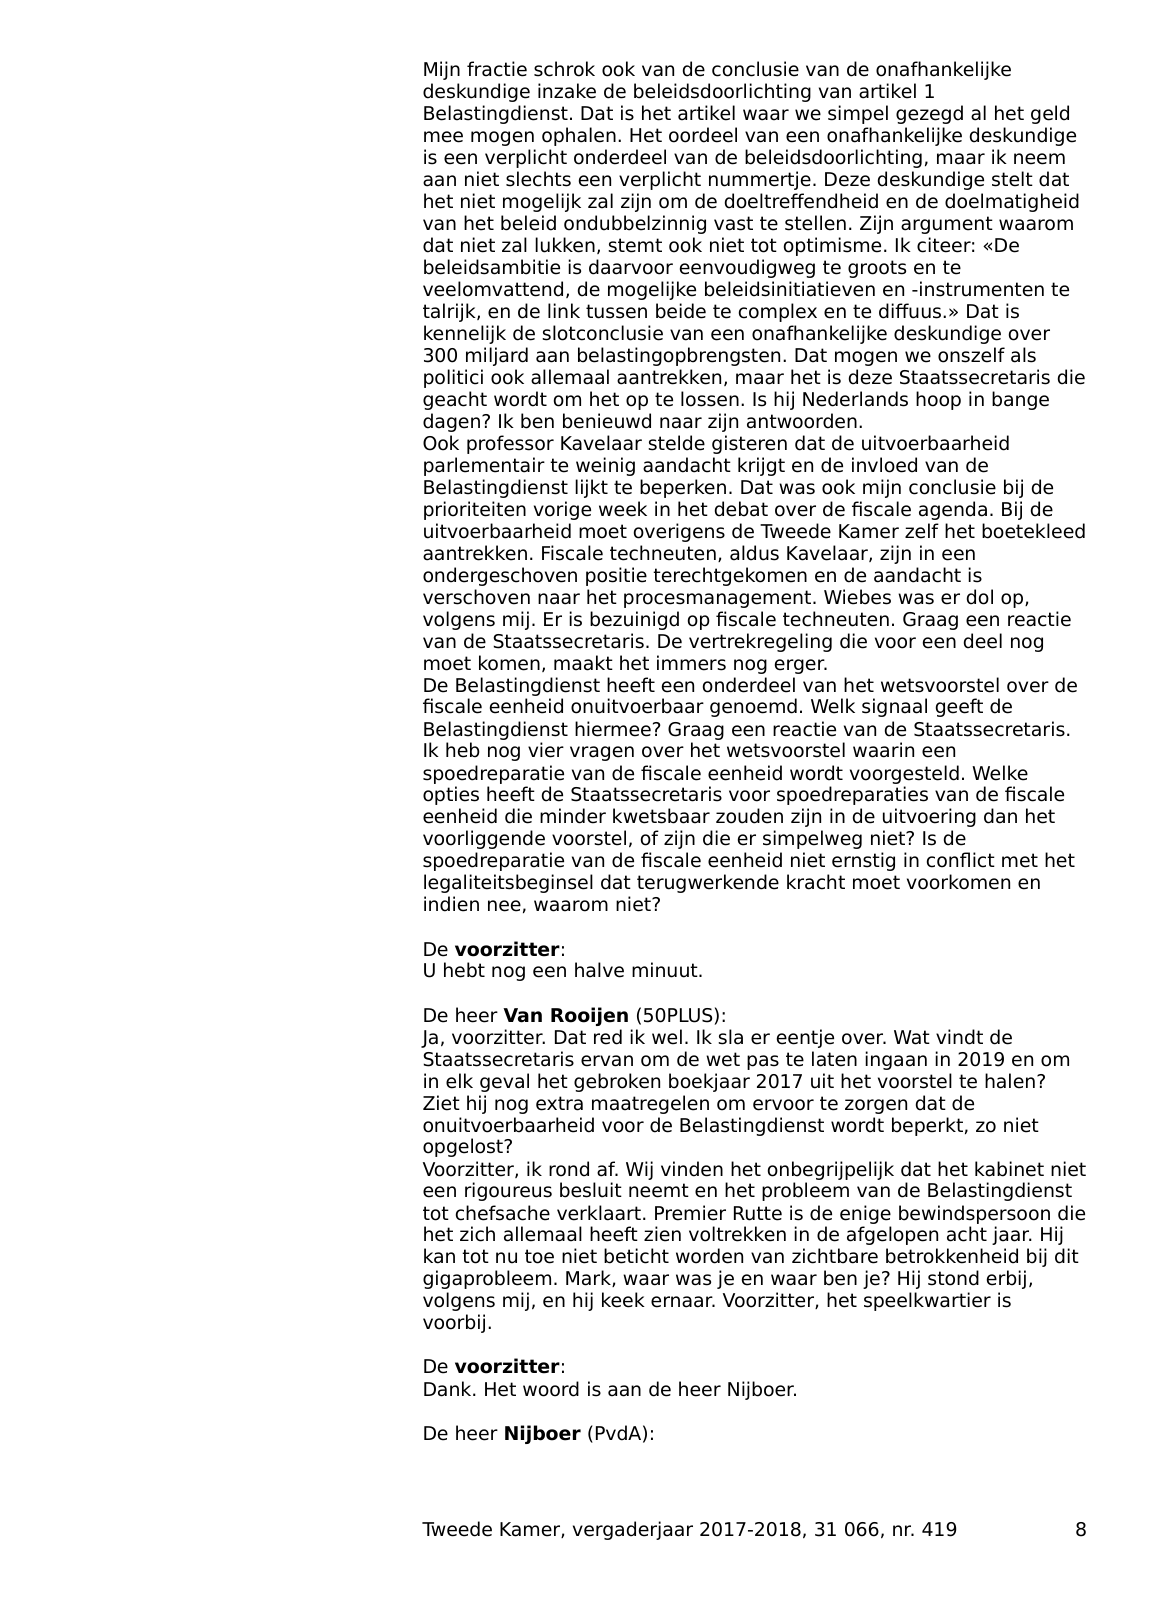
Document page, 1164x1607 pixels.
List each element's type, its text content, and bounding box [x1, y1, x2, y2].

text De voorzitter: [422, 938, 1087, 960]
text Mijn fractie schrok ook van de conclusie van de onafhankelijke deskundige inzake de beleidsdoorlichting van artikel 1 Belastingdienst. Dat is het artikel waar we simpel gezegd al het geld mee mogen ophalen. Het oordeel van een onafhankelijke deskundige is een verplicht onderdeel van de beleidsdoorlichting, maar ik neem aan niet slechts een verplicht nummertje. Deze deskundige stelt dat het niet mogelijk zal zijn om de doeltreffendheid en de doelmatigheid van het beleid ondubbelzinnig vast te stellen. Zijn argument waarom dat niet zal lukken, stemt ook niet tot optimisme. Ik citeer: «De beleidsambitie is daarvoor eenvoudigweg te groots en te veelomvattend, de mogelijke beleidsinitiatieven en -instrumenten te talrijk, en de link tussen beide te complex en te diffuus.» Dat is kennelijk de slotconclusie van een onafhankelijke deskundige over 300 miljard aan belastingopbrengsten. Dat mogen we onszelf als politici ook allemaal aantrekken, maar het is deze Staatssecretaris die geacht wordt om het op te lossen. Is hij Nederlands hoop in bange dagen? Ik ben benieuwd naar zijn antwoorden. [422, 59, 1087, 433]
text De heer Van Rooijen (50PLUS): [422, 1004, 1087, 1027]
text De voorzitter: [422, 1356, 1087, 1378]
text De heer Nijboer (PvdA): [422, 1423, 1087, 1444]
text U hebt nog een halve minuut. [422, 960, 1087, 982]
text Dank. Het woord is aan de heer Nijboer. [422, 1378, 1087, 1400]
text Voorzitter, ik rond af. Wij vinden het onbegrijpelijk dat het kabinet niet een rigoureus besluit neemt en het probleem van de Belastingdienst tot chefsache verklaart. Premier Rutte is de enige bewindspersoon die het zich allemaal heeft zien voltrekken in de afgelopen acht jaar. Hij kan tot nu toe niet beticht worden van zichtbare betrokkenheid bij dit gigaprobleem. Mark, waar was je en waar ben je? Hij stond erbij, volgens mij, en hij keek ernaar. Voorzitter, het speelkwartier is voorbij. [422, 1158, 1087, 1334]
text De Belastingdienst heeft een onderdeel van het wetsvoorstel over de fiscale eenheid onuitvoerbaar genoemd. Welk signaal geeft de Belastingdienst hiermee? Graag een reactie van de Staatssecretaris. Ik heb nog vier vragen over het wetsvoorstel waarin een spoedreparatie van de fiscale eenheid wordt voorgesteld. Welke opties heeft de Staatssecretaris voor spoedreparaties van de fiscale eenheid die minder kwetsbaar zouden zijn in de uitvoering dan het voorliggende voorstel, of zijn die er simpelweg niet? Is de spoedreparatie van de fiscale eenheid niet ernstig in conflict met het legaliteitsbeginsel dat terugwerkende kracht moet voorkomen en indien nee, waarom niet? [422, 674, 1087, 916]
text Ook professor Kavelaar stelde gisteren dat de uitvoerbaarheid parlementair te weinig aandacht krijgt en de invloed van de Belastingdienst lijkt te beperken. Dat was ook mijn conclusie bij de prioriteiten vorige week in het debat over de fiscale agenda. Bij de uitvoerbaarheid moet overigens de Tweede Kamer zelf het boetekleed aantrekken. Fiscale techneuten, aldus Kavelaar, zijn in een ondergeschoven positie terechtgekomen en de aandacht is verschoven naar het procesmanagement. Wiebes was er dol op, volgens mij. Er is bezuinigd op fiscale techneuten. Graag een reactie van de Staatssecretaris. De vertrekregeling die voor een deel nog moet komen, maakt het immers nog erger. [422, 433, 1087, 674]
text Ja, voorzitter. Dat red ik wel. Ik sla er eentje over. Wat vindt de Staatssecretaris ervan om de wet pas te laten ingaan in 2019 en om in elk geval het gebroken boekjaar 2017 uit het voorstel te halen? Ziet hij nog extra maatregelen om ervoor te zorgen dat de onuitvoerbaarheid voor de Belastingdienst wordt beperkt, zo niet opgelost? [422, 1027, 1087, 1158]
